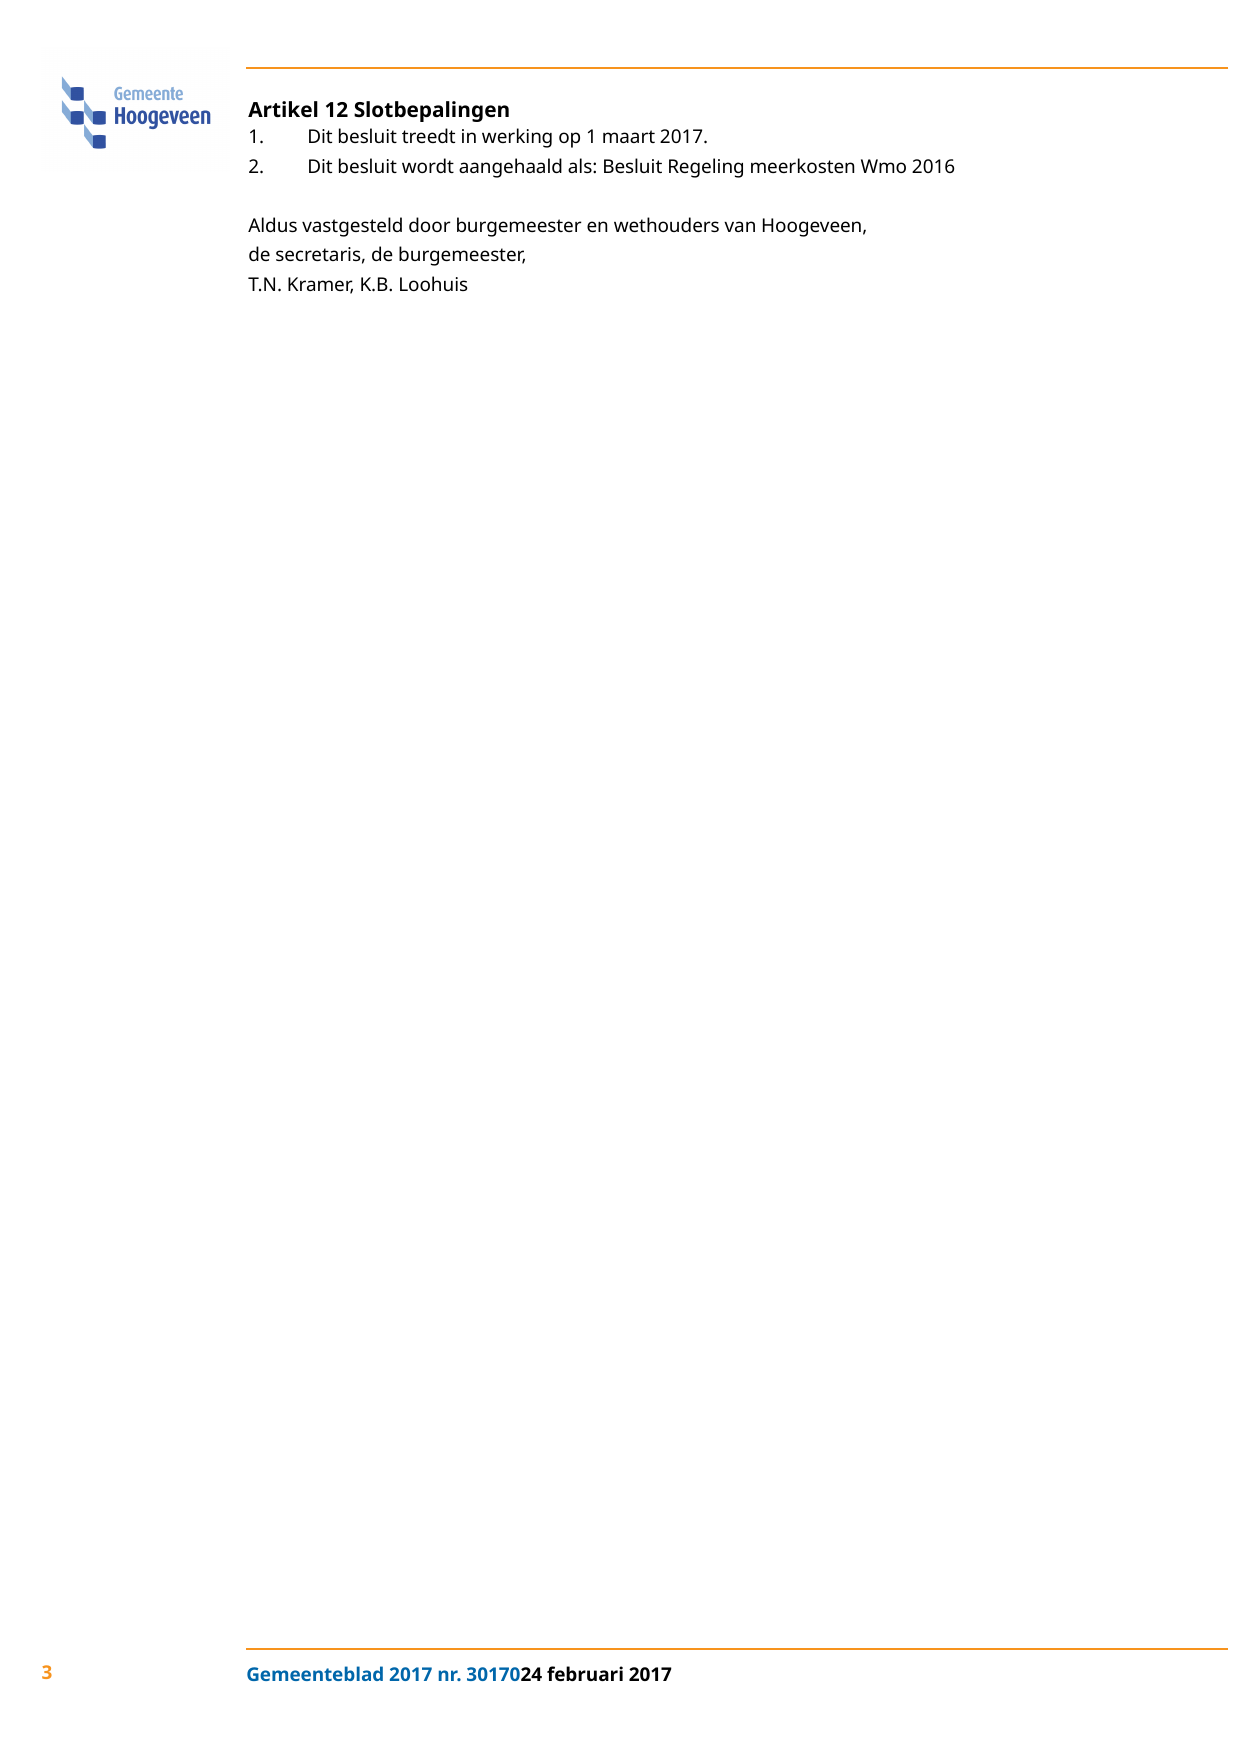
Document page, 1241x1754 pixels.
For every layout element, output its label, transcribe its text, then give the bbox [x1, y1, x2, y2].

picture [41, 47, 231, 172]
text T.N. Kramer, K.B. Loohuis [248, 271, 1152, 297]
text de secretaris, de burgemeester, [248, 242, 1152, 267]
list Dit besluit wordt aangehaald als: Besluit Regeling meerkosten Wmo 2016 [248, 153, 1152, 178]
text Aldus vastgesteld door burgemeester en wethouders van Hoogeveen, [248, 212, 1152, 238]
text Artikel 12 Slotbepalingen [248, 95, 1152, 123]
list Dit besluit treedt in werking op 1 maart 2017. [248, 123, 1152, 149]
